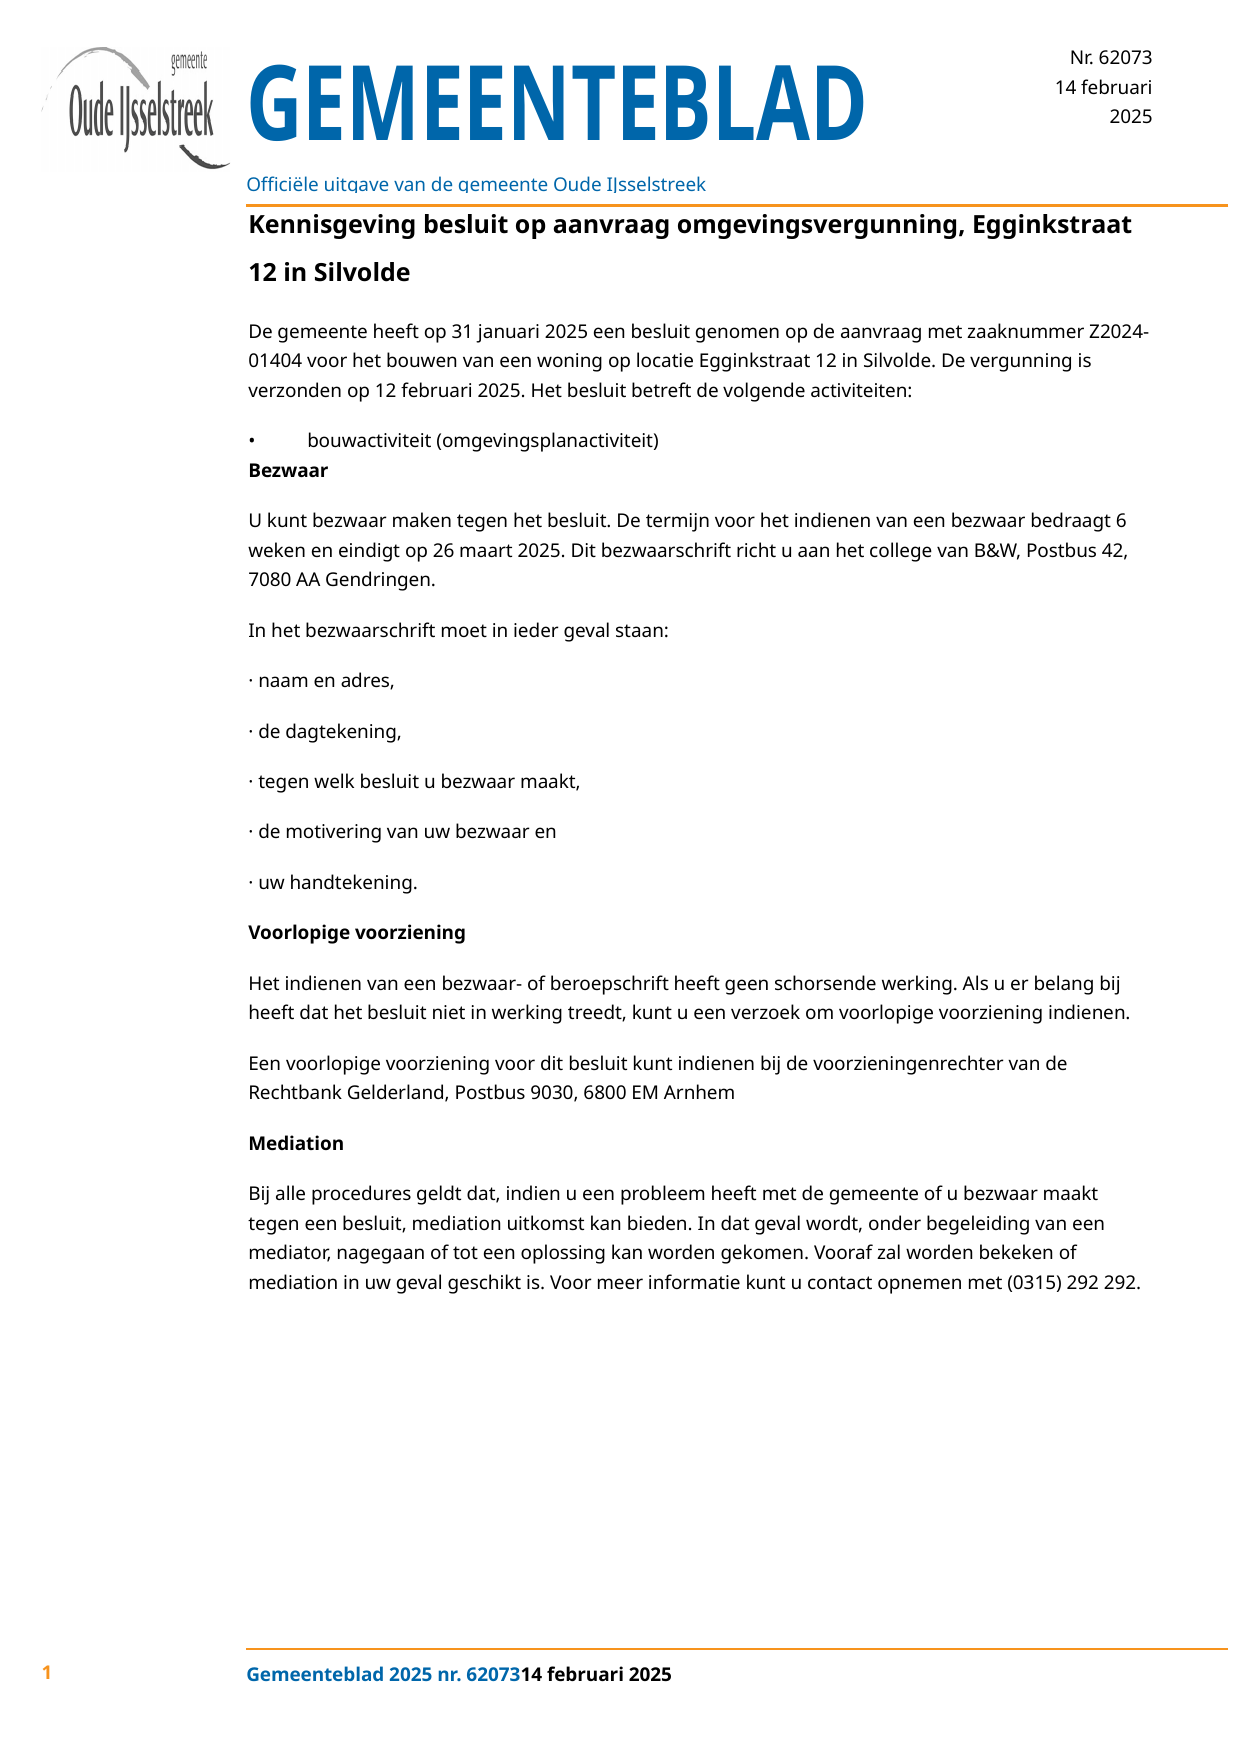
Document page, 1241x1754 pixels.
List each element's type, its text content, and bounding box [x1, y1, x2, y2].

text Voorlopige voorziening [248, 919, 1152, 945]
text · uw handtekening. [248, 869, 1152, 895]
text · de motivering van uw bezwaar en [248, 819, 1152, 844]
text U kunt bezwaar maken tegen het besluit. De termijn voor het indienen van een bezwaar bedraagt 6 weken en eindigt op 26 maart 2025. Dit bezwaarschrift richt u aan het college van B&W, Postbus 42, 7080 AA Gendringen. [248, 507, 1152, 592]
text Mediation [248, 1130, 1152, 1156]
list bouwactiviteit (omgevingsplanactiviteit) [248, 427, 1152, 453]
text · tegen welk besluit u bezwaar maakt, [248, 768, 1152, 794]
text · de dagtekening, [248, 718, 1152, 744]
text Het indienen van een bezwaar- of beroepschrift heeft geen schorsende werking. Als u er belang bij heeft dat het besluit niet in werking treedt, kunt u een verzoek om voorlopige voorziening indienen. [248, 970, 1152, 1025]
text Een voorlopige voorziening voor dit besluit kunt indienen bij de voorzieningenrechter van de Rechtbank Gelderland, Postbus 9030, 6800 EM Arnhem [248, 1050, 1152, 1105]
text In het bezwaarschrift moet in ieder geval staan: [248, 617, 1152, 643]
text Bij alle procedures geldt dat, indien u een probleem heeft met de gemeente of u bezwaar maakt tegen een besluit, mediation uitkomst kan bieden. In dat geval wordt, onder begeleiding van een mediator, nagegaan of tot een oplossing kan worden gekomen. Vooraf zal worden bekeken of mediation in uw geval geschikt is. Voor meer informatie kunt u contact opnemen met (0315) 292 292. [248, 1180, 1152, 1295]
text De gemeente heeft op 31 januari 2025 een besluit genomen op de aanvraag met zaaknummer Z2024-01404 voor het bouwen van een woning op locatie Egginkstraat 12 in Silvolde. De vergunning is verzonden op 12 februari 2025. Het besluit betreft de volgende activiteiten: [248, 318, 1152, 403]
picture [41, 47, 231, 172]
text Kennisgeving besluit op aanvraag omgevingsvergunning, Egginkstraat 12 in Silvolde [248, 207, 1152, 288]
text · naam en adres, [248, 667, 1152, 693]
text Bezwaar [248, 457, 1152, 483]
